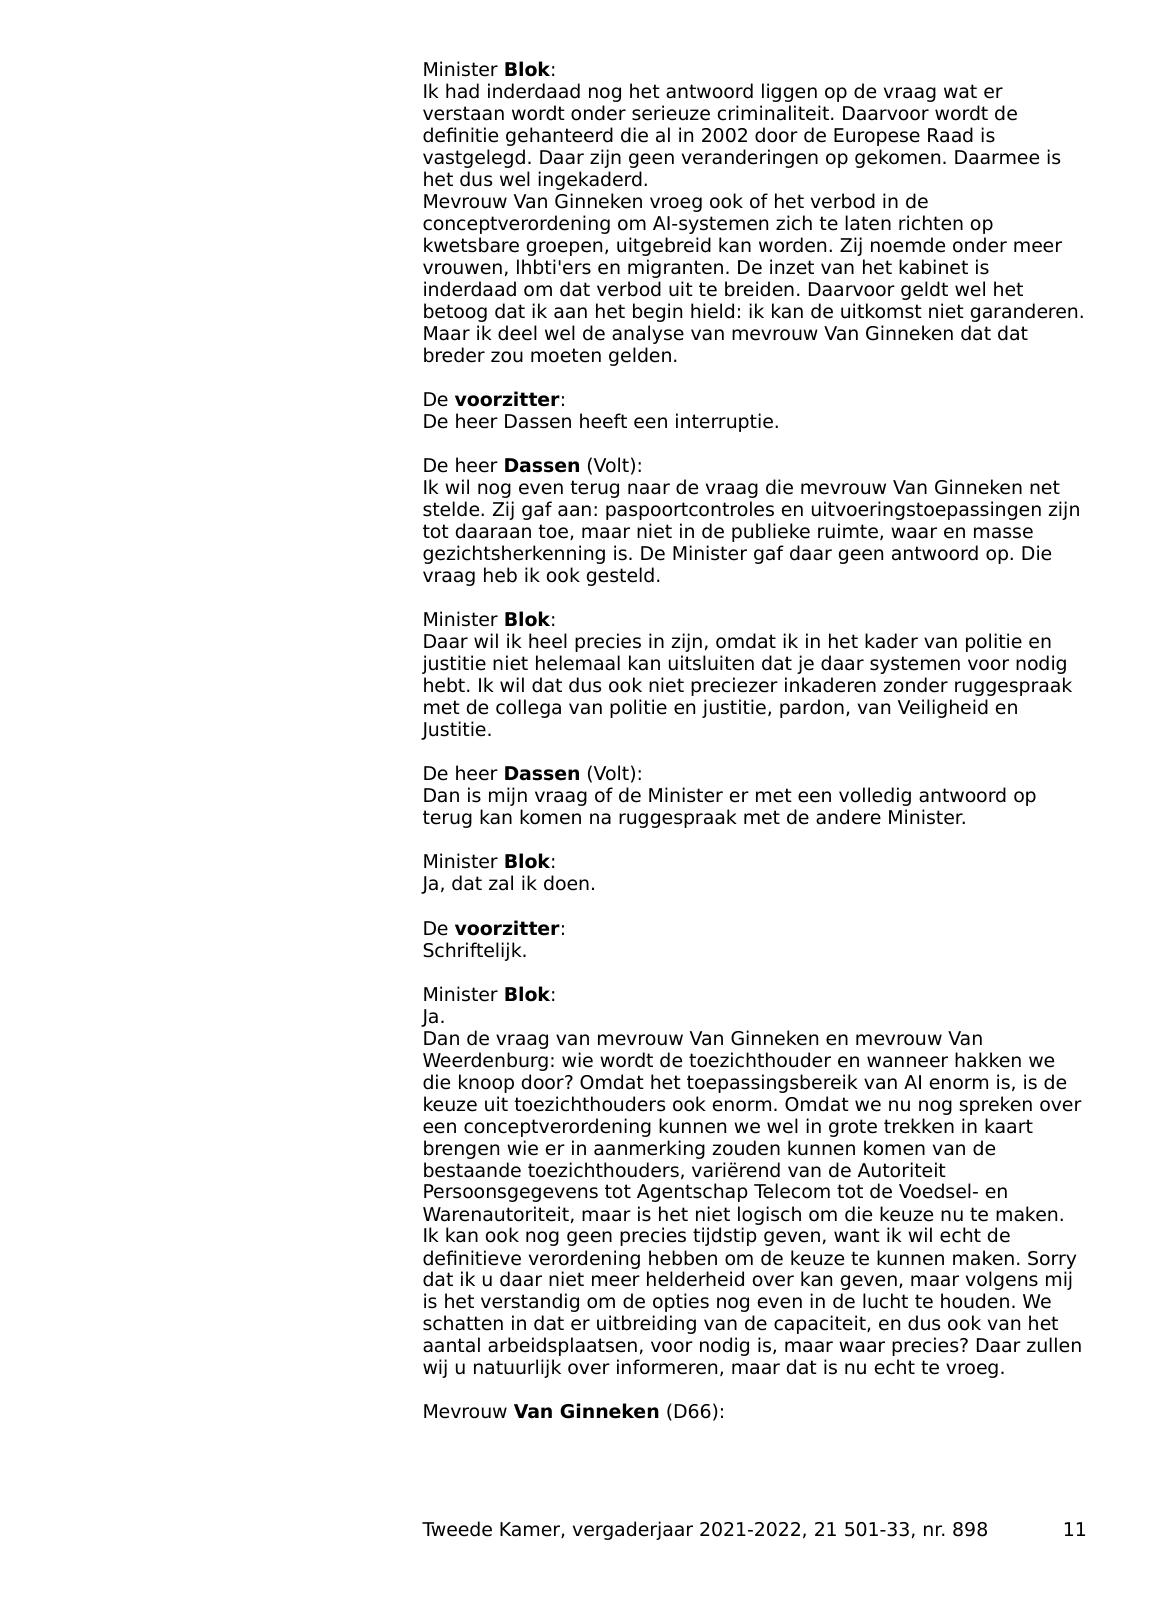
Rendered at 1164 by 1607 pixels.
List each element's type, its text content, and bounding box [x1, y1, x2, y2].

text Schriftelijk. [422, 939, 1087, 961]
text De heer Dassen (Volt): [422, 763, 1087, 785]
text Ik had inderdaad nog het antwoord liggen op de vraag wat er verstaan wordt onder serieuze criminaliteit. Daarvoor wordt de definitie gehanteerd die al in 2002 door de Europese Raad is vastgelegd. Daar zijn geen veranderingen op gekomen. Daarmee is het dus wel ingekaderd. [422, 81, 1087, 191]
text De heer Dassen (Volt): [422, 455, 1087, 477]
text Dan de vraag van mevrouw Van Ginneken en mevrouw Van Weerdenburg: wie wordt de toezichthouder en wanneer hakken we die knoop door? Omdat het toepassingsbereik van AI enorm is, is de keuze uit toezichthouders ook enorm. Omdat we nu nog spreken over een conceptverordening kunnen we wel in grote trekken in kaart brengen wie er in aanmerking zouden kunnen komen van de bestaande toezichthouders, variërend van de Autoriteit Persoonsgegevens tot Agentschap Telecom tot de Voedsel- en Warenautoriteit, maar is het niet logisch om die keuze nu te maken. Ik kan ook nog geen precies tijdstip geven, want ik wil echt de definitieve verordening hebben om de keuze te kunnen maken. Sorry dat ik u daar niet meer helderheid over kan geven, maar volgens mij is het verstandig om de opties nog even in de lucht te houden. We schatten in dat er uitbreiding van de capaciteit, en dus ook van het aantal arbeidsplaatsen, voor nodig is, maar waar precies? Daar zullen wij u natuurlijk over informeren, maar dat is nu echt te vroeg. [422, 1028, 1087, 1379]
text Ja. [422, 1006, 1087, 1028]
text Ja, dat zal ik doen. [422, 873, 1087, 895]
text Minister Blok: [422, 609, 1087, 631]
text Daar wil ik heel precies in zijn, omdat ik in het kader van politie en justitie niet helemaal kan uitsluiten dat je daar systemen voor nodig hebt. Ik wil dat dus ook niet preciezer inkaderen zonder ruggespraak met de collega van politie en justitie, pardon, van Veiligheid en Justitie. [422, 631, 1087, 741]
text Mevrouw Van Ginneken (D66): [422, 1401, 1087, 1423]
text Minister Blok: [422, 851, 1087, 873]
text Minister Blok: [422, 59, 1087, 81]
text De voorzitter: [422, 389, 1087, 411]
text Ik wil nog even terug naar de vraag die mevrouw Van Ginneken net stelde. Zij gaf aan: paspoortcontroles en uitvoeringstoepassingen zijn tot daaraan toe, maar niet in de publieke ruimte, waar en masse gezichtsherkenning is. De Minister gaf daar geen antwoord op. Die vraag heb ik ook gesteld. [422, 477, 1087, 587]
text Mevrouw Van Ginneken vroeg ook of het verbod in de conceptverordening om AI-systemen zich te laten richten op kwetsbare groepen, uitgebreid kan worden. Zij noemde onder meer vrouwen, lhbti'ers en migranten. De inzet van het kabinet is inderdaad om dat verbod uit te breiden. Daarvoor geldt wel het betoog dat ik aan het begin hield: ik kan de uitkomst niet garanderen. Maar ik deel wel de analyse van mevrouw Van Ginneken dat dat breder zou moeten gelden. [422, 191, 1087, 367]
text De voorzitter: [422, 917, 1087, 939]
text De heer Dassen heeft een interruptie. [422, 411, 1087, 433]
text Minister Blok: [422, 984, 1087, 1006]
text Dan is mijn vraag of de Minister er met een volledig antwoord op terug kan komen na ruggespraak met de andere Minister. [422, 785, 1087, 829]
